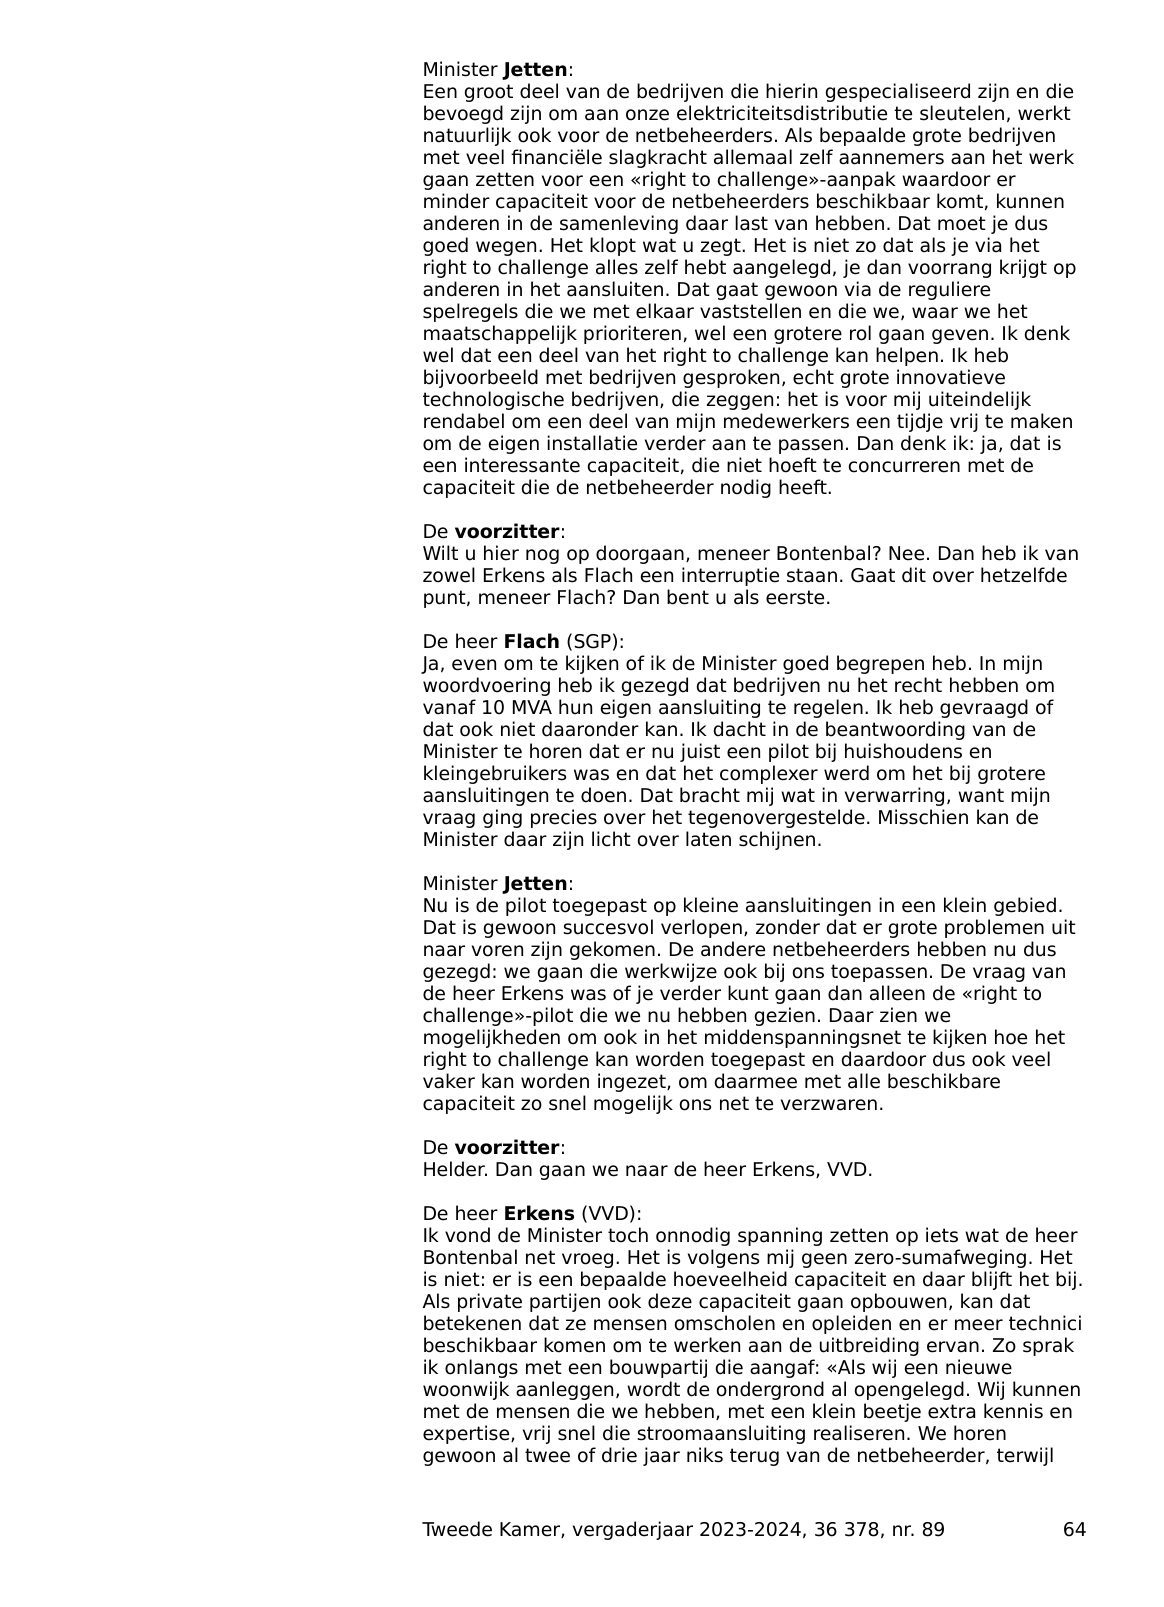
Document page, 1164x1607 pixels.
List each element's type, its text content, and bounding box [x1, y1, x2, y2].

text Minister Jetten: [422, 873, 1087, 895]
text Nu is de pilot toegepast op kleine aansluitingen in een klein gebied. Dat is gewoon succesvol verlopen, zonder dat er grote problemen uit naar voren zijn gekomen. De andere netbeheerders hebben nu dus gezegd: we gaan die werkwijze ook bij ons toepassen. De vraag van de heer Erkens was of je verder kunt gaan dan alleen de «right to challenge»-pilot die we nu hebben gezien. Daar zien we mogelijkheden om ook in het middenspanningsnet te kijken hoe het right to challenge kan worden toegepast en daardoor dus ook veel vaker kan worden ingezet, om daarmee met alle beschikbare capaciteit zo snel mogelijk ons net te verzwaren. [422, 895, 1087, 1115]
text De heer Flach (SGP): [422, 631, 1087, 653]
text Minister Jetten: [422, 59, 1087, 81]
text Helder. Dan gaan we naar de heer Erkens, VVD. [422, 1159, 1087, 1181]
text Ja, even om te kijken of ik de Minister goed begrepen heb. In mijn woordvoering heb ik gezegd dat bedrijven nu het recht hebben om vanaf 10 MVA hun eigen aansluiting te regelen. Ik heb gevraagd of dat ook niet daaronder kan. Ik dacht in de beantwoording van de Minister te horen dat er nu juist een pilot bij huishoudens en kleingebruikers was en dat het complexer werd om het bij grotere aansluitingen te doen. Dat bracht mij wat in verwarring, want mijn vraag ging precies over het tegenovergestelde. Misschien kan de Minister daar zijn licht over laten schijnen. [422, 653, 1087, 851]
text Wilt u hier nog op doorgaan, meneer Bontenbal? Nee. Dan heb ik van zowel Erkens als Flach een interruptie staan. Gaat dit over hetzelfde punt, meneer Flach? Dan bent u als eerste. [422, 543, 1087, 609]
text De voorzitter: [422, 521, 1087, 543]
text De heer Erkens (VVD): [422, 1203, 1087, 1225]
text Ik vond de Minister toch onnodig spanning zetten op iets wat de heer Bontenbal net vroeg. Het is volgens mij geen zero-sumafweging. Het is niet: er is een bepaalde hoeveelheid capaciteit en daar blijft het bij. Als private partijen ook deze capaciteit gaan opbouwen, kan dat betekenen dat ze mensen omscholen en opleiden en er meer technici beschikbaar komen om te werken aan de uitbreiding ervan. Zo sprak ik onlangs met een bouwpartij die aangaf: «Als wij een nieuwe woonwijk aanleggen, wordt de ondergrond al opengelegd. Wij kunnen met de mensen die we hebben, met een klein beetje extra kennis en expertise, vrij snel die stroomaansluiting realiseren. We horen gewoon al twee of drie jaar niks terug van de netbeheerder, terwijl [422, 1225, 1087, 1467]
text De voorzitter: [422, 1137, 1087, 1159]
text Een groot deel van de bedrijven die hierin gespecialiseerd zijn en die bevoegd zijn om aan onze elektriciteitsdistributie te sleutelen, werkt natuurlijk ook voor de netbeheerders. Als bepaalde grote bedrijven met veel financiële slagkracht allemaal zelf aannemers aan het werk gaan zetten voor een «right to challenge»-aanpak waardoor er minder capaciteit voor de netbeheerders beschikbaar komt, kunnen anderen in de samenleving daar last van hebben. Dat moet je dus goed wegen. Het klopt wat u zegt. Het is niet zo dat als je via het right to challenge alles zelf hebt aangelegd, je dan voorrang krijgt op anderen in het aansluiten. Dat gaat gewoon via de reguliere spelregels die we met elkaar vaststellen en die we, waar we het maatschappelijk prioriteren, wel een grotere rol gaan geven. Ik denk wel dat een deel van het right to challenge kan helpen. Ik heb bijvoorbeeld met bedrijven gesproken, echt grote innovatieve technologische bedrijven, die zeggen: het is voor mij uiteindelijk rendabel om een deel van mijn medewerkers een tijdje vrij te maken om de eigen installatie verder aan te passen. Dan denk ik: ja, dat is een interessante capaciteit, die niet hoeft te concurreren met de capaciteit die de netbeheerder nodig heeft. [422, 81, 1087, 499]
